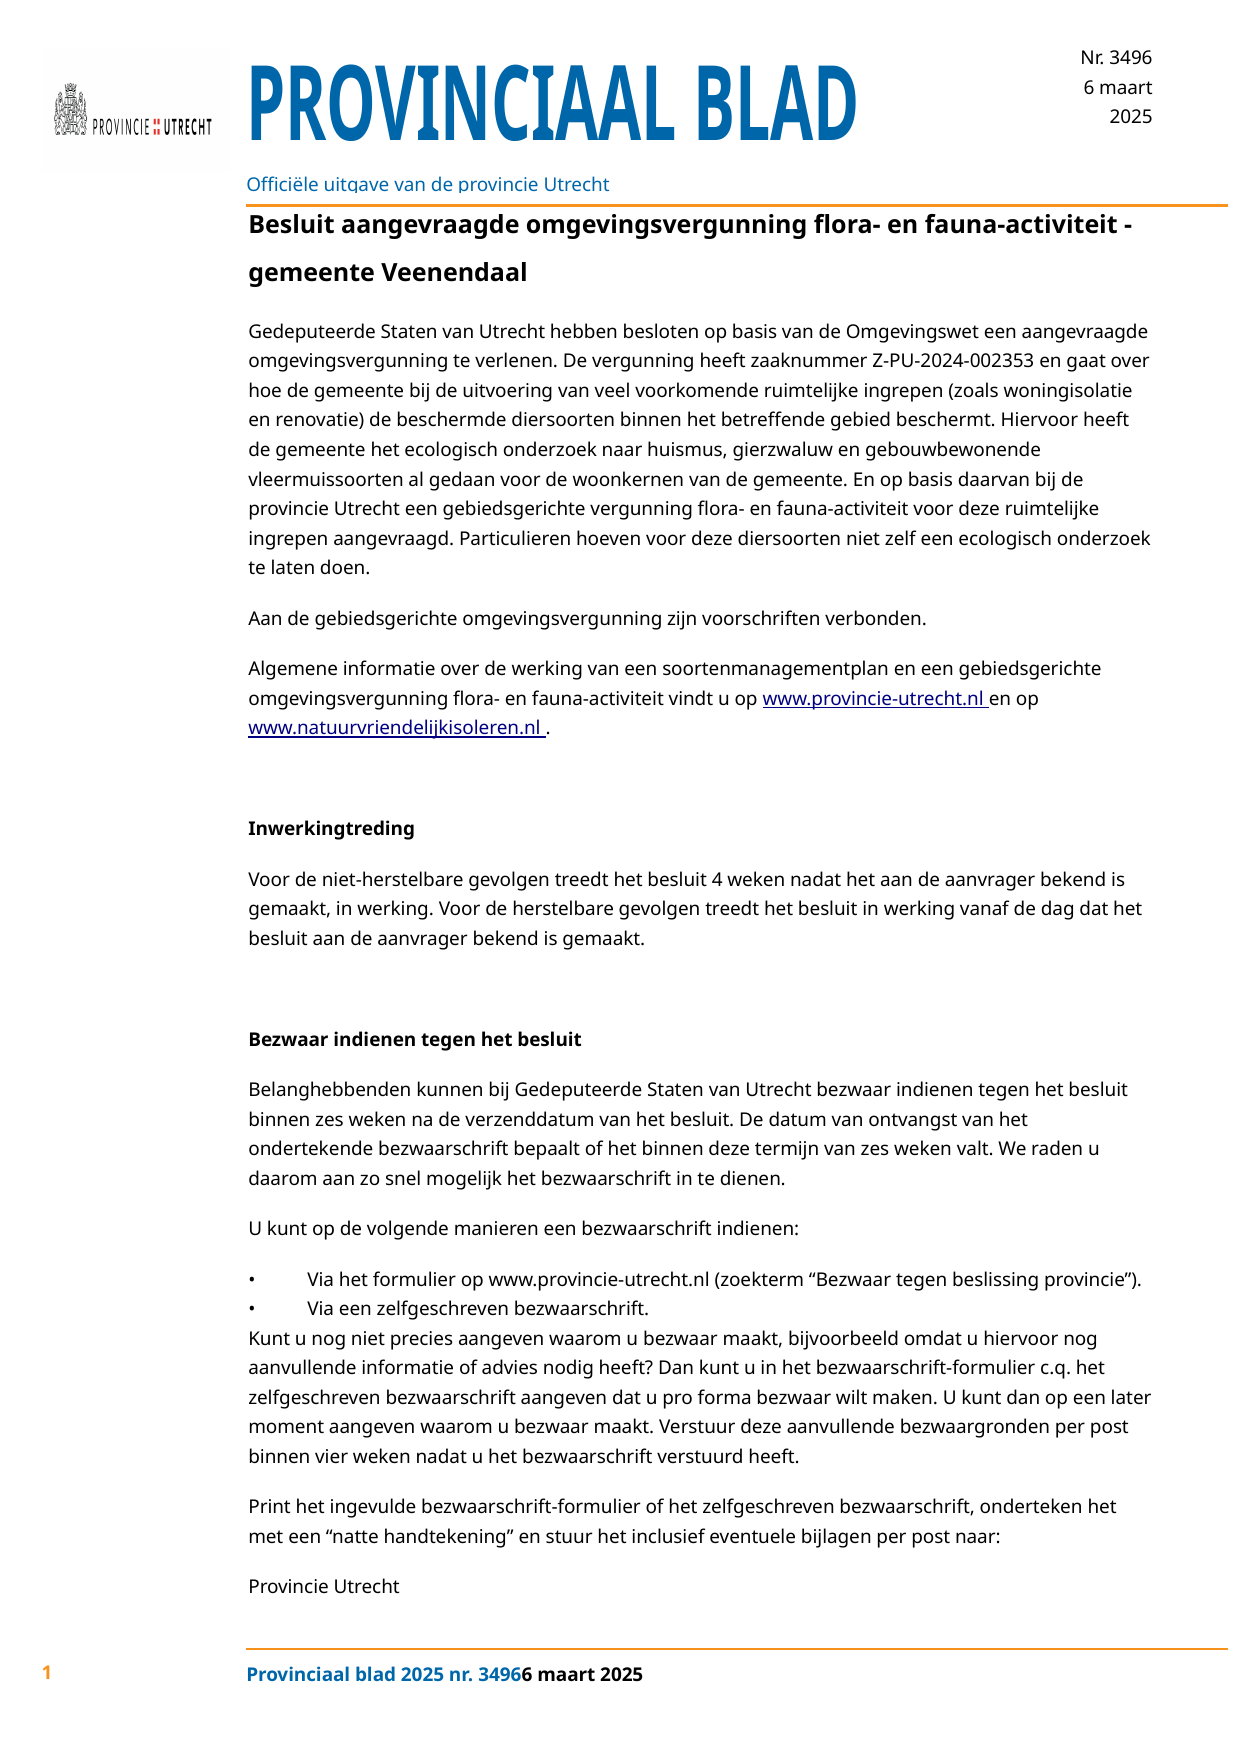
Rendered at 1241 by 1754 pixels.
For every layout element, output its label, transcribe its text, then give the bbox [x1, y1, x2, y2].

text U kunt op de volgende manieren een bezwaarschrift indienen: [248, 1215, 1152, 1241]
list Via het formulier op www.provincie-utrecht.nl (zoekterm “Bezwaar tegen beslissing provincie”). [248, 1266, 1152, 1292]
text Print het ingevulde bezwaarschrift-formulier of het zelfgeschreven bezwaarschrift, onderteken het met een “natte handtekening” en stuur het inclusief eventuele bijlagen per post naar: [248, 1494, 1152, 1549]
text Besluit aangevraagde omgevingsvergunning flora- en fauna-activiteit - gemeente Veenendaal [248, 207, 1152, 288]
text Provincie Utrecht [248, 1574, 1152, 1599]
text Inwerkingtreding [248, 815, 1152, 841]
text Bezwaar indienen tegen het besluit [248, 1026, 1152, 1052]
text Gedeputeerde Staten van Utrecht hebben besloten op basis van de Omgevingswet een aangevraagde omgevingsvergunning te verlenen. De vergunning heeft zaaknummer Z-PU-2024-002353 en gaat over hoe de gemeente bij de uitvoering van veel voorkomende ruimtelijke ingrepen (zoals woningisolatie en renovatie) de beschermde diersoorten binnen het betreffende gebied beschermt. Hiervoor heeft de gemeente het ecologisch onderzoek naar huismus, gierzwaluw en gebouwbewonende vleermuissoorten al gedaan voor de woonkernen van de gemeente. En op basis daarvan bij de provincie Utrecht een gebiedsgerichte vergunning flora- en fauna-activiteit voor deze ruimtelijke ingrepen aangevraagd. Particulieren hoeven voor deze diersoorten niet zelf een ecologisch onderzoek te laten doen. [248, 318, 1152, 580]
text Belanghebbenden kunnen bij Gedeputeerde Staten van Utrecht bezwaar indienen tegen het besluit binnen zes weken na de verzenddatum van het besluit. De datum van ontvangst van het ondertekende bezwaarschrift bepaalt of het binnen deze termijn van zes weken valt. We raden u daarom aan zo snel mogelijk het bezwaarschrift in te dienen. [248, 1076, 1152, 1191]
text Aan de gebiedsgerichte omgevingsvergunning zijn voorschriften verbonden. [248, 605, 1152, 631]
picture [41, 47, 231, 172]
list Via een zelfgeschreven bezwaarschrift. [248, 1295, 1152, 1321]
text Voor de niet-herstelbare gevolgen treedt het besluit 4 weken nadat het aan de aanvrager bekend is gemaakt, in werking. Voor de herstelbare gevolgen treedt het besluit in werking vanaf de dag dat het besluit aan de aanvrager bekend is gemaakt. [248, 866, 1152, 951]
text Algemene informatie over de werking van een soortenmanagementplan en een gebiedsgerichte omgevingsvergunning flora- en fauna-activiteit vindt u op www.provincie-utrecht.nl en op www.natuurvriendelijkisoleren.nl . [248, 655, 1152, 740]
text Kunt u nog niet precies aangeven waarom u bezwaar maakt, bijvoorbeeld omdat u hiervoor nog aanvullende informatie of advies nodig heeft? Dan kunt u in het bezwaarschrift-formulier c.q. het zelfgeschreven bezwaarschrift aangeven dat u pro forma bezwaar wilt maken. U kunt dan op een later moment aangeven waarom u bezwaar maakt. Verstuur deze aanvullende bezwaargronden per post binnen vier weken nadat u het bezwaarschrift verstuurd heeft. [248, 1325, 1152, 1469]
